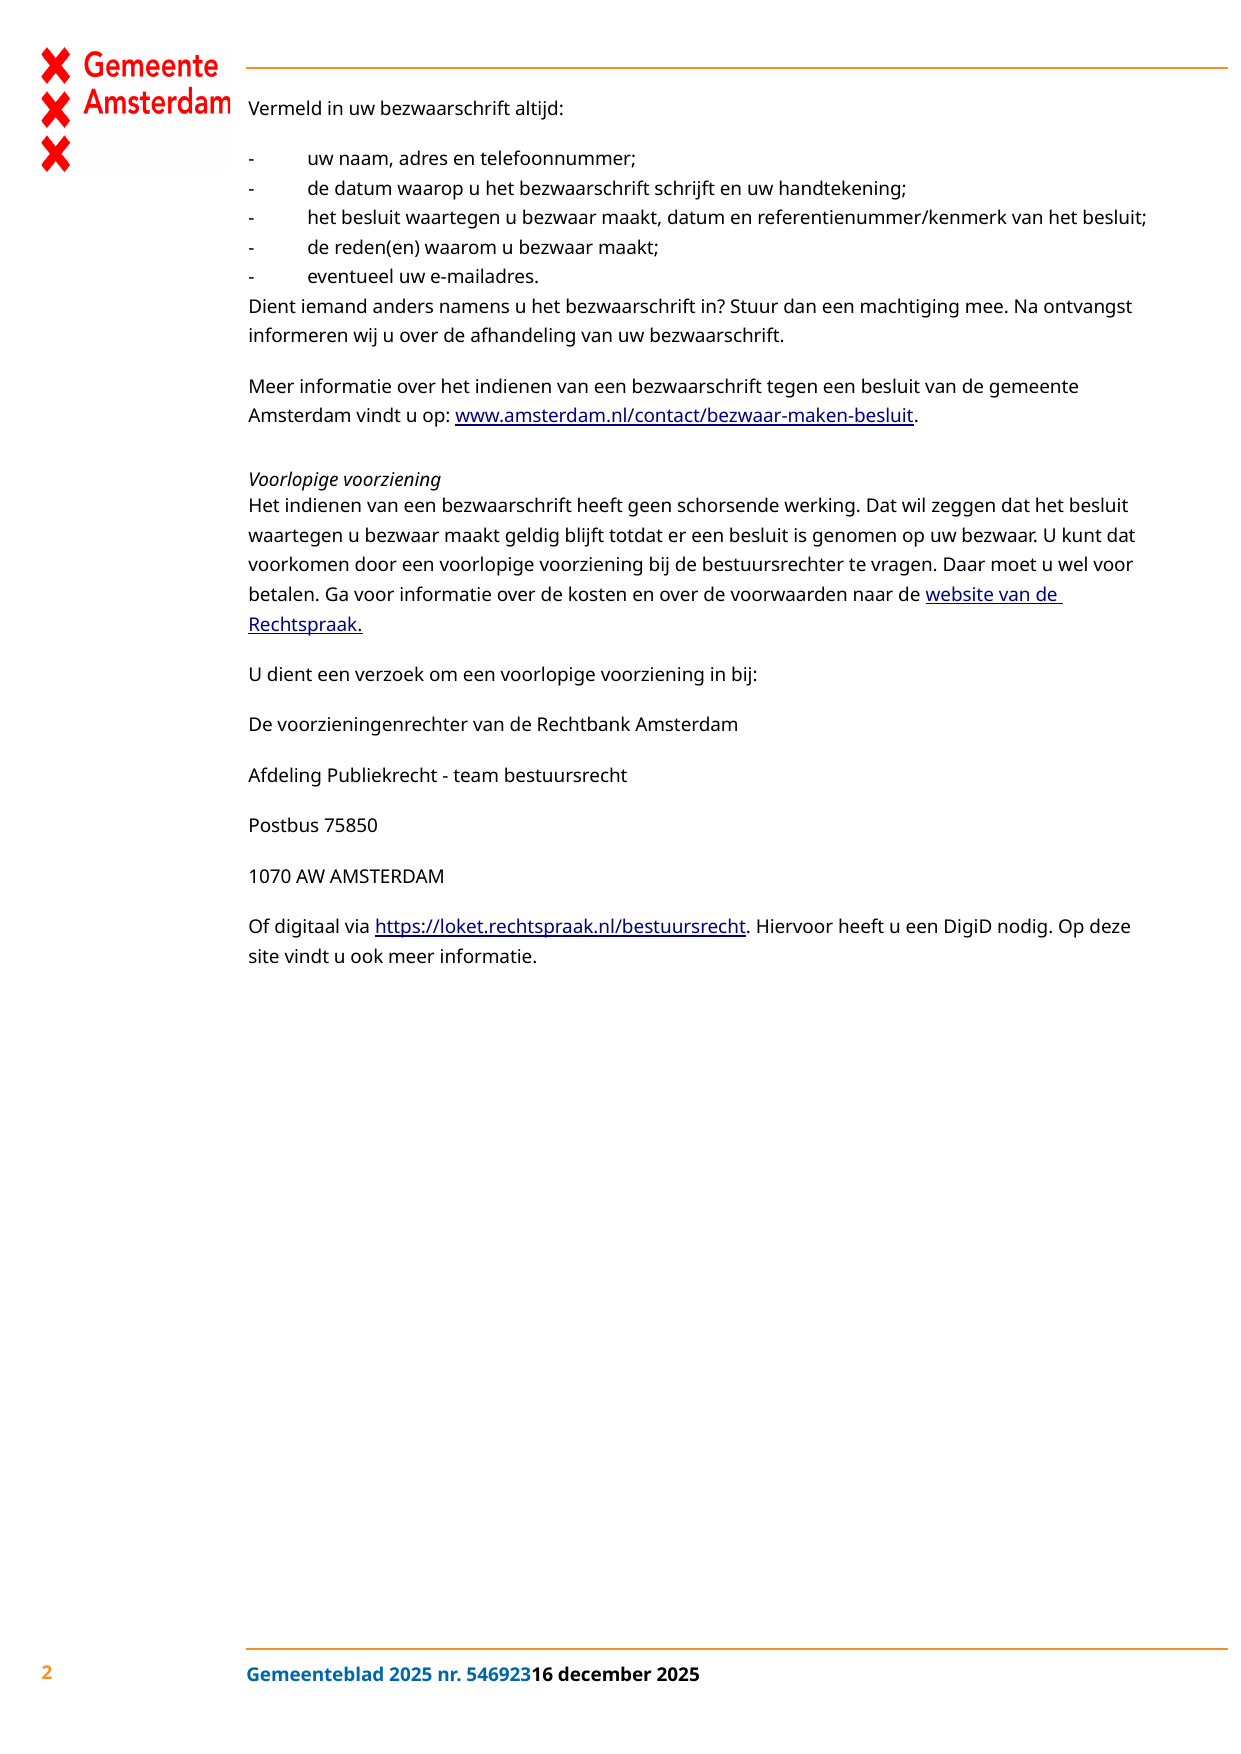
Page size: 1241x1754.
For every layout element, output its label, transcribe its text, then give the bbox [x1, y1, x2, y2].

text De voorzieningenrechter van de Rechtbank Amsterdam [248, 712, 1152, 737]
list de reden(en) waarom u bezwaar maakt; [248, 234, 1152, 260]
text 1070 AW AMSTERDAM [248, 863, 1152, 888]
text Het indienen van een bezwaarschrift heeft geen schorsende werking. Dat wil zeggen dat het besluit waartegen u bezwaar maakt geldig blijft totdat er een besluit is genomen op uw bezwaar. U kunt dat voorkomen door een voorlopige voorziening bij de bestuursrechter te vragen. Daar moet u wel voor betalen. Ga voor informatie over de kosten en over de voorwaarden naar de website van de Rechtspraak. [248, 492, 1152, 636]
list het besluit waartegen u bezwaar maakt, datum en referentienummer/kenmerk van het besluit; [248, 204, 1152, 230]
text Meer informatie over het indienen van een bezwaarschrift tegen een besluit van de gemeente Amsterdam vindt u op: www.amsterdam.nl/contact/bezwaar-maken-besluit. [248, 373, 1152, 428]
list de datum waarop u het bezwaarschrift schrijft en uw handtekening; [248, 175, 1152, 201]
list uw naam, adres en telefoonnummer; [248, 145, 1152, 171]
text Vermeld in uw bezwaarschrift altijd: [248, 95, 1152, 121]
text Dient iemand anders namens u het bezwaarschrift in? Stuur dan een machtiging mee. Na ontvangst informeren wij u over de afhandeling van uw bezwaarschrift. [248, 293, 1152, 348]
picture [41, 47, 231, 172]
text Postbus 75850 [248, 812, 1152, 838]
list eventueel uw e-mailadres. [248, 263, 1152, 289]
text Of digitaal via https://loket.rechtspraak.nl/bestuursrecht. Hiervoor heeft u een DigiD nodig. Op deze site vindt u ook meer informatie. [248, 913, 1152, 968]
text Voorlopige voorziening [248, 467, 1152, 492]
text Afdeling Publiekrecht - team bestuursrecht [248, 762, 1152, 788]
text U dient een verzoek om een voorlopige voorziening in bij: [248, 661, 1152, 687]
